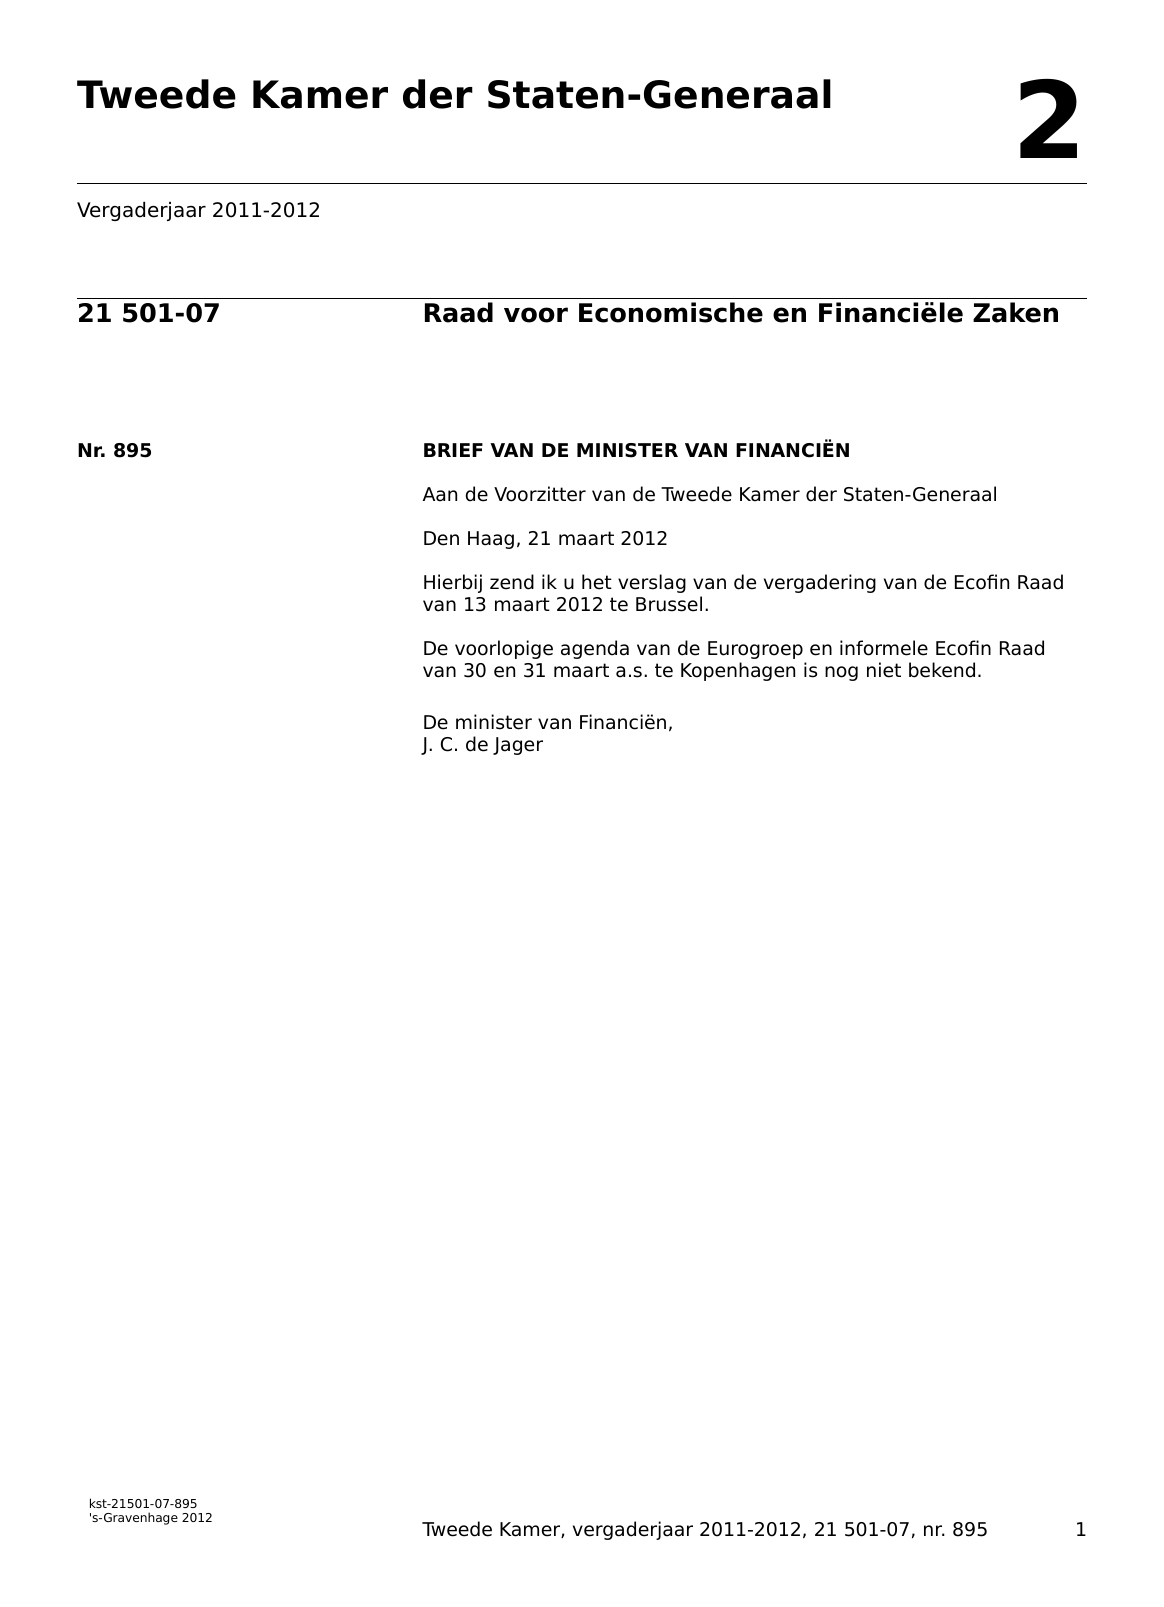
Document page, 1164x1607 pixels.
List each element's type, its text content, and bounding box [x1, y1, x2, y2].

text De minister van Financiën, J. C. de Jager [422, 712, 1087, 756]
text Hierbij zend ik u het verslag van de vergadering van de Ecofin Raad van 13 maart 2012 te Brussel. [422, 572, 1087, 616]
text Den Haag, 21 maart 2012 [422, 528, 1087, 550]
text Aan de Voorzitter van de Tweede Kamer der Staten-Generaal [422, 484, 1087, 506]
text kst-21501-07-895 [88, 1497, 323, 1511]
table_header Tweede Kamer der Staten-Generaal [77, 59, 886, 183]
text De voorlopige agenda van de Eurogroep en informele Ecofin Raad van 30 en 31 maart a.s. te Kopenhagen is nog niet bekend. [422, 638, 1087, 682]
table_cell Vergaderjaar 2011-2012 [77, 184, 1087, 298]
text 's-Gravenhage 2012 [88, 1511, 323, 1525]
subtitle 21 501-07 Raad voor Economische en Financiële Zaken [77, 299, 1087, 329]
table_header 2 [886, 59, 1087, 183]
subtitle Nr. 895 BRIEF VAN DE MINISTER VAN FINANCIËN [77, 440, 1087, 462]
